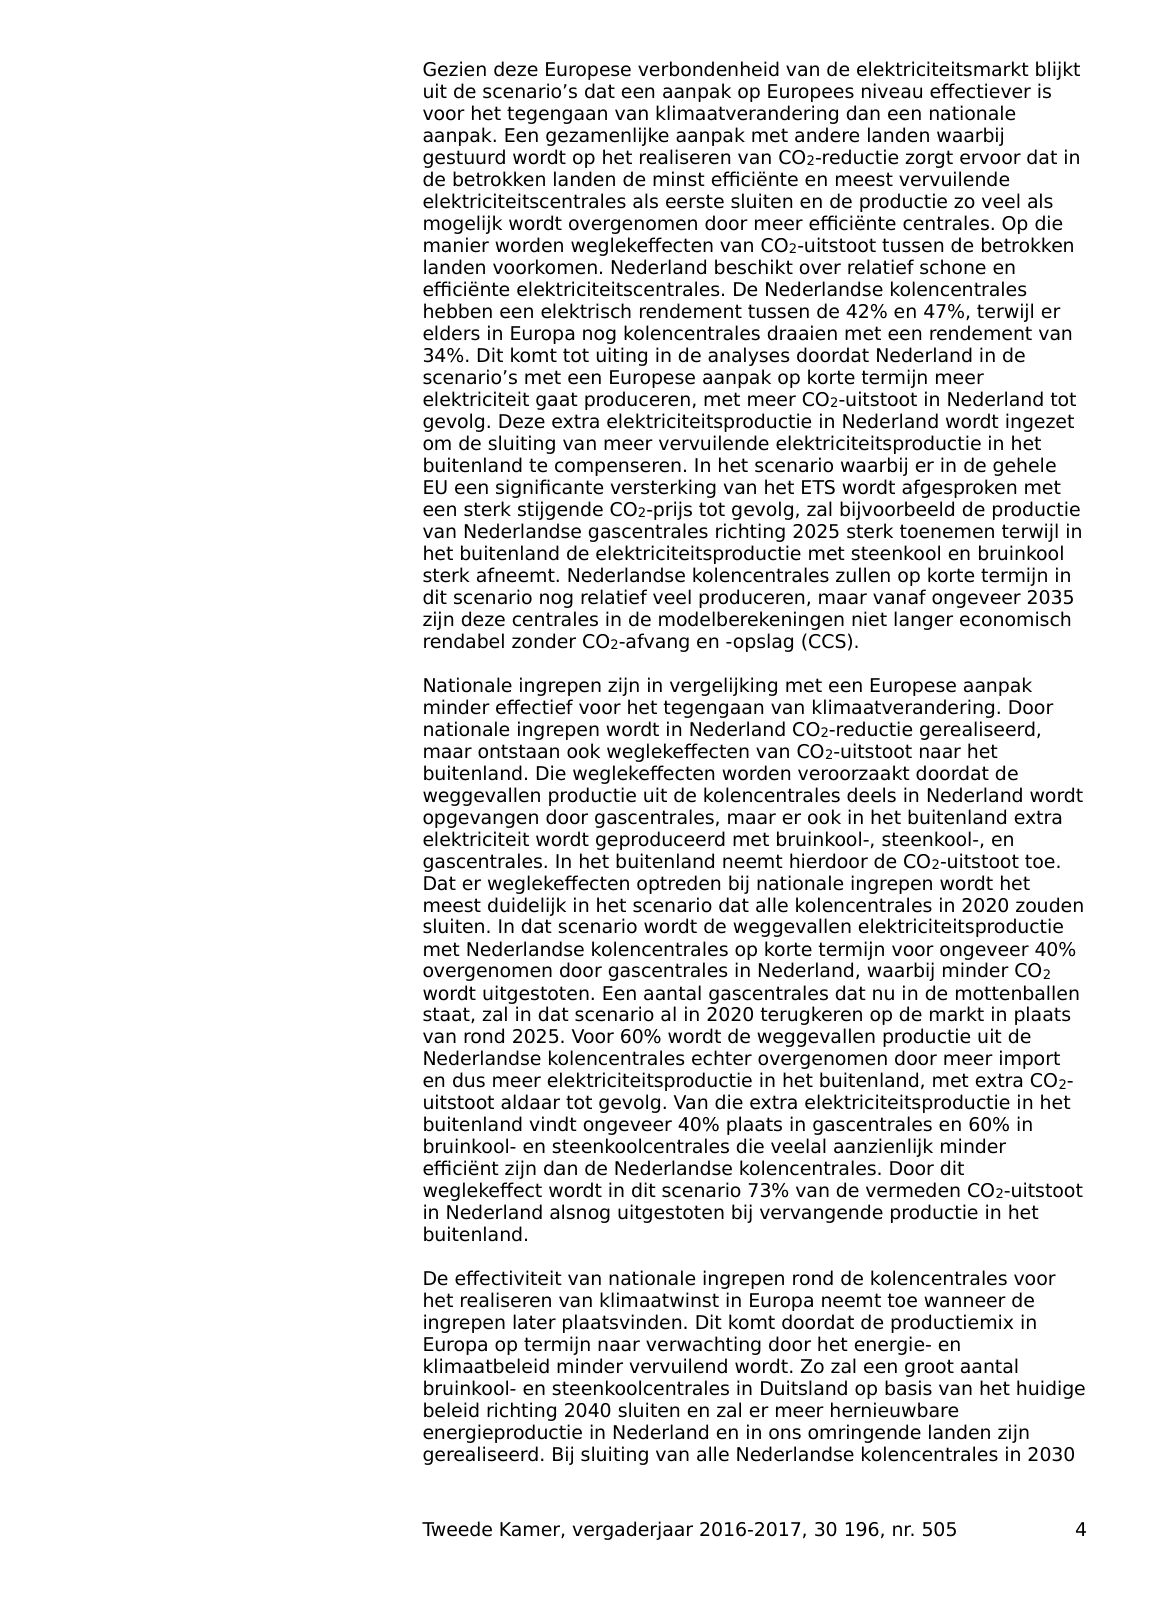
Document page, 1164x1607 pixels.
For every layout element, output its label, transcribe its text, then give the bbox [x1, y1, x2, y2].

text De effectiviteit van nationale ingrepen rond de kolencentrales voor het realiseren van klimaatwinst in Europa neemt toe wanneer de ingrepen later plaatsvinden. Dit komt doordat de productiemix in Europa op termijn naar verwachting door het energie- en klimaatbeleid minder vervuilend wordt. Zo zal een groot aantal bruinkool- en steenkoolcentrales in Duitsland op basis van het huidige beleid richting 2040 sluiten en zal er meer hernieuwbare energieproductie in Nederland en in ons omringende landen zijn gerealiseerd. Bij sluiting van alle Nederlandse kolencentrales in 2030 [422, 1268, 1087, 1466]
text Nationale ingrepen zijn in vergelijking met een Europese aanpak minder effectief voor het tegengaan van klimaatverandering. Door nationale ingrepen wordt in Nederland CO2-reductie gerealiseerd, maar ontstaan ook weglekeffecten van CO2-uitstoot naar het buitenland. Die weglekeffecten worden veroorzaakt doordat de weggevallen productie uit de kolencentrales deels in Nederland wordt opgevangen door gascentrales, maar er ook in het buitenland extra elektriciteit wordt geproduceerd met bruinkool-, steenkool-, en gascentrales. In het buitenland neemt hierdoor de CO2-uitstoot toe. Dat er weglekeffecten optreden bij nationale ingrepen wordt het meest duidelijk in het scenario dat alle kolencentrales in 2020 zouden sluiten. In dat scenario wordt de weggevallen elektriciteitsproductie met Nederlandse kolencentrales op korte termijn voor ongeveer 40% overgenomen door gascentrales in Nederland, waarbij minder CO2 wordt uitgestoten. Een aantal gascentrales dat nu in de mottenballen staat, zal in dat scenario al in 2020 terugkeren op de markt in plaats van rond 2025. Voor 60% wordt de weggevallen productie uit de Nederlandse kolencentrales echter overgenomen door meer import en dus meer elektriciteitsproductie in het buitenland, met extra CO2-uitstoot aldaar tot gevolg. Van die extra elektriciteitsproductie in het buitenland vindt ongeveer 40% plaats in gascentrales en 60% in bruinkool- en steenkoolcentrales die veelal aanzienlijk minder efficiënt zijn dan de Nederlandse kolencentrales. Door dit weglekeffect wordt in dit scenario 73% van de vermeden CO2-uitstoot in Nederland alsnog uitgestoten bij vervangende productie in het buitenland. [422, 675, 1087, 1246]
text Gezien deze Europese verbondenheid van de elektriciteitsmarkt blijkt uit de scenario’s dat een aanpak op Europees niveau effectiever is voor het tegengaan van klimaatverandering dan een nationale aanpak. Een gezamenlijke aanpak met andere landen waarbij gestuurd wordt op het realiseren van CO2-reductie zorgt ervoor dat in de betrokken landen de minst efficiënte en meest vervuilende elektriciteitscentrales als eerste sluiten en de productie zo veel als mogelijk wordt overgenomen door meer efficiënte centrales. Op die manier worden weglekeffecten van CO2-uitstoot tussen de betrokken landen voorkomen. Nederland beschikt over relatief schone en efficiënte elektriciteitscentrales. De Nederlandse kolencentrales hebben een elektrisch rendement tussen de 42% en 47%, terwijl er elders in Europa nog kolencentrales draaien met een rendement van 34%. Dit komt tot uiting in de analyses doordat Nederland in de scenario’s met een Europese aanpak op korte termijn meer elektriciteit gaat produceren, met meer CO2-uitstoot in Nederland tot gevolg. Deze extra elektriciteitsproductie in Nederland wordt ingezet om de sluiting van meer vervuilende elektriciteitsproductie in het buitenland te compenseren. In het scenario waarbij er in de gehele EU een significante versterking van het ETS wordt afgesproken met een sterk stijgende CO2-prijs tot gevolg, zal bijvoorbeeld de productie van Nederlandse gascentrales richting 2025 sterk toenemen terwijl in het buitenland de elektriciteitsproductie met steenkool en bruinkool sterk afneemt. Nederlandse kolencentrales zullen op korte termijn in dit scenario nog relatief veel produceren, maar vanaf ongeveer 2035 zijn deze centrales in de modelberekeningen niet langer economisch rendabel zonder CO2-afvang en -opslag (CCS). [422, 59, 1087, 652]
